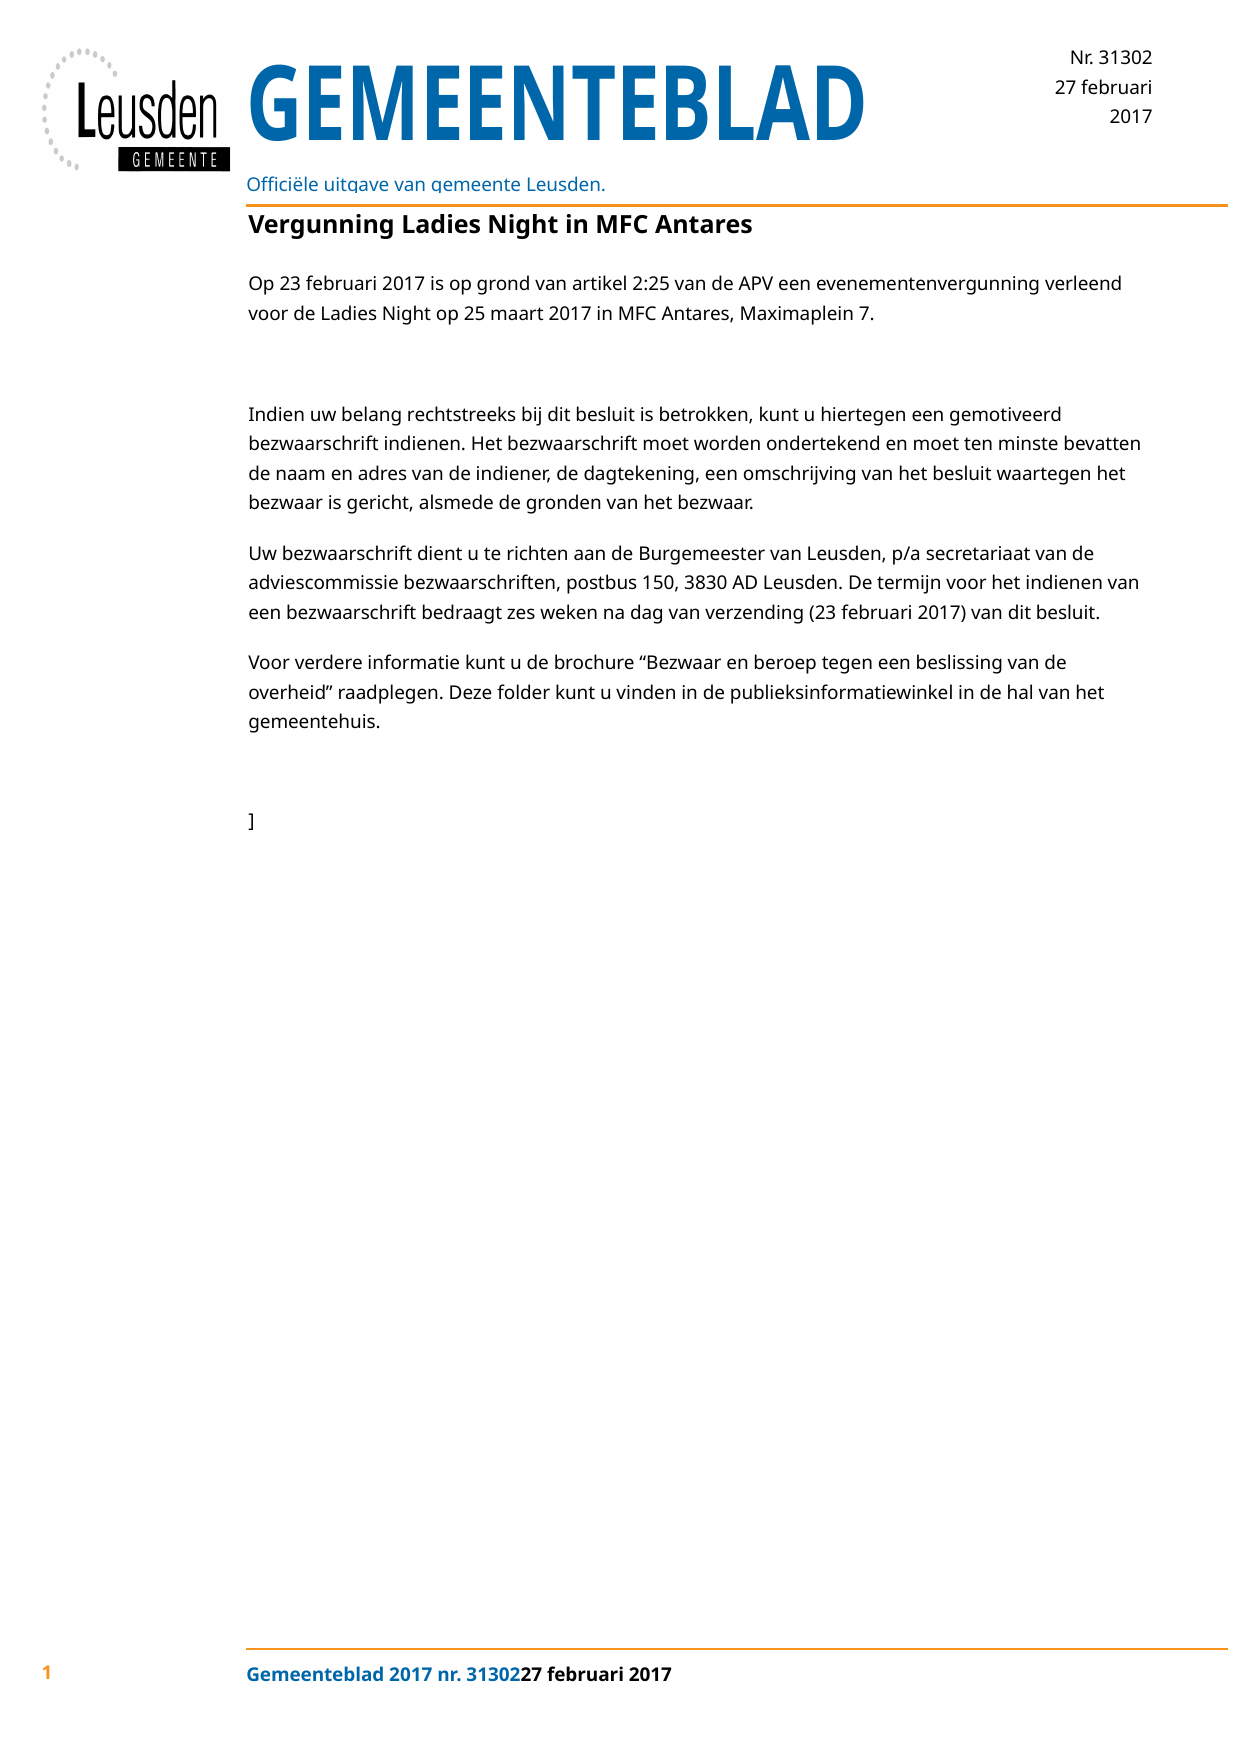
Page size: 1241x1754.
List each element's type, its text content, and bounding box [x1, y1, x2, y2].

text Indien uw belang rechtstreeks bij dit besluit is betrokken, kunt u hiertegen een gemotiveerd bezwaarschrift indienen. Het bezwaarschrift moet worden ondertekend en moet ten minste bevatten de naam en adres van de indiener, de dagtekening, een omschrijving van het besluit waartegen het bezwaar is gericht, alsmede de gronden van het bezwaar. [248, 401, 1152, 515]
picture [41, 47, 231, 172]
text Op 23 februari 2017 is op grond van artikel 2:25 van de APV een evenementenvergunning verleend voor de Ladies Night op 25 maart 2017 in MFC Antares, Maximaplein 7. [248, 270, 1152, 326]
text ] [248, 807, 1152, 833]
text Uw bezwaarschrift dient u te richten aan de Burgemeester van Leusden, p/a secretariaat van de adviescommissie bezwaarschriften, postbus 150, 3830 AD Leusden. De termijn voor het indienen van een bezwaarschrift bedraagt zes weken na dag van verzending (23 februari 2017) van dit besluit. [248, 540, 1152, 625]
text Voor verdere informatie kunt u de brochure “Bezwaar en beroep tegen een beslissing van de overheid” raadplegen. Deze folder kunt u vinden in de publieksinformatiewinkel in de hal van het gemeentehuis. [248, 649, 1152, 734]
text Vergunning Ladies Night in MFC Antares [248, 207, 1152, 241]
